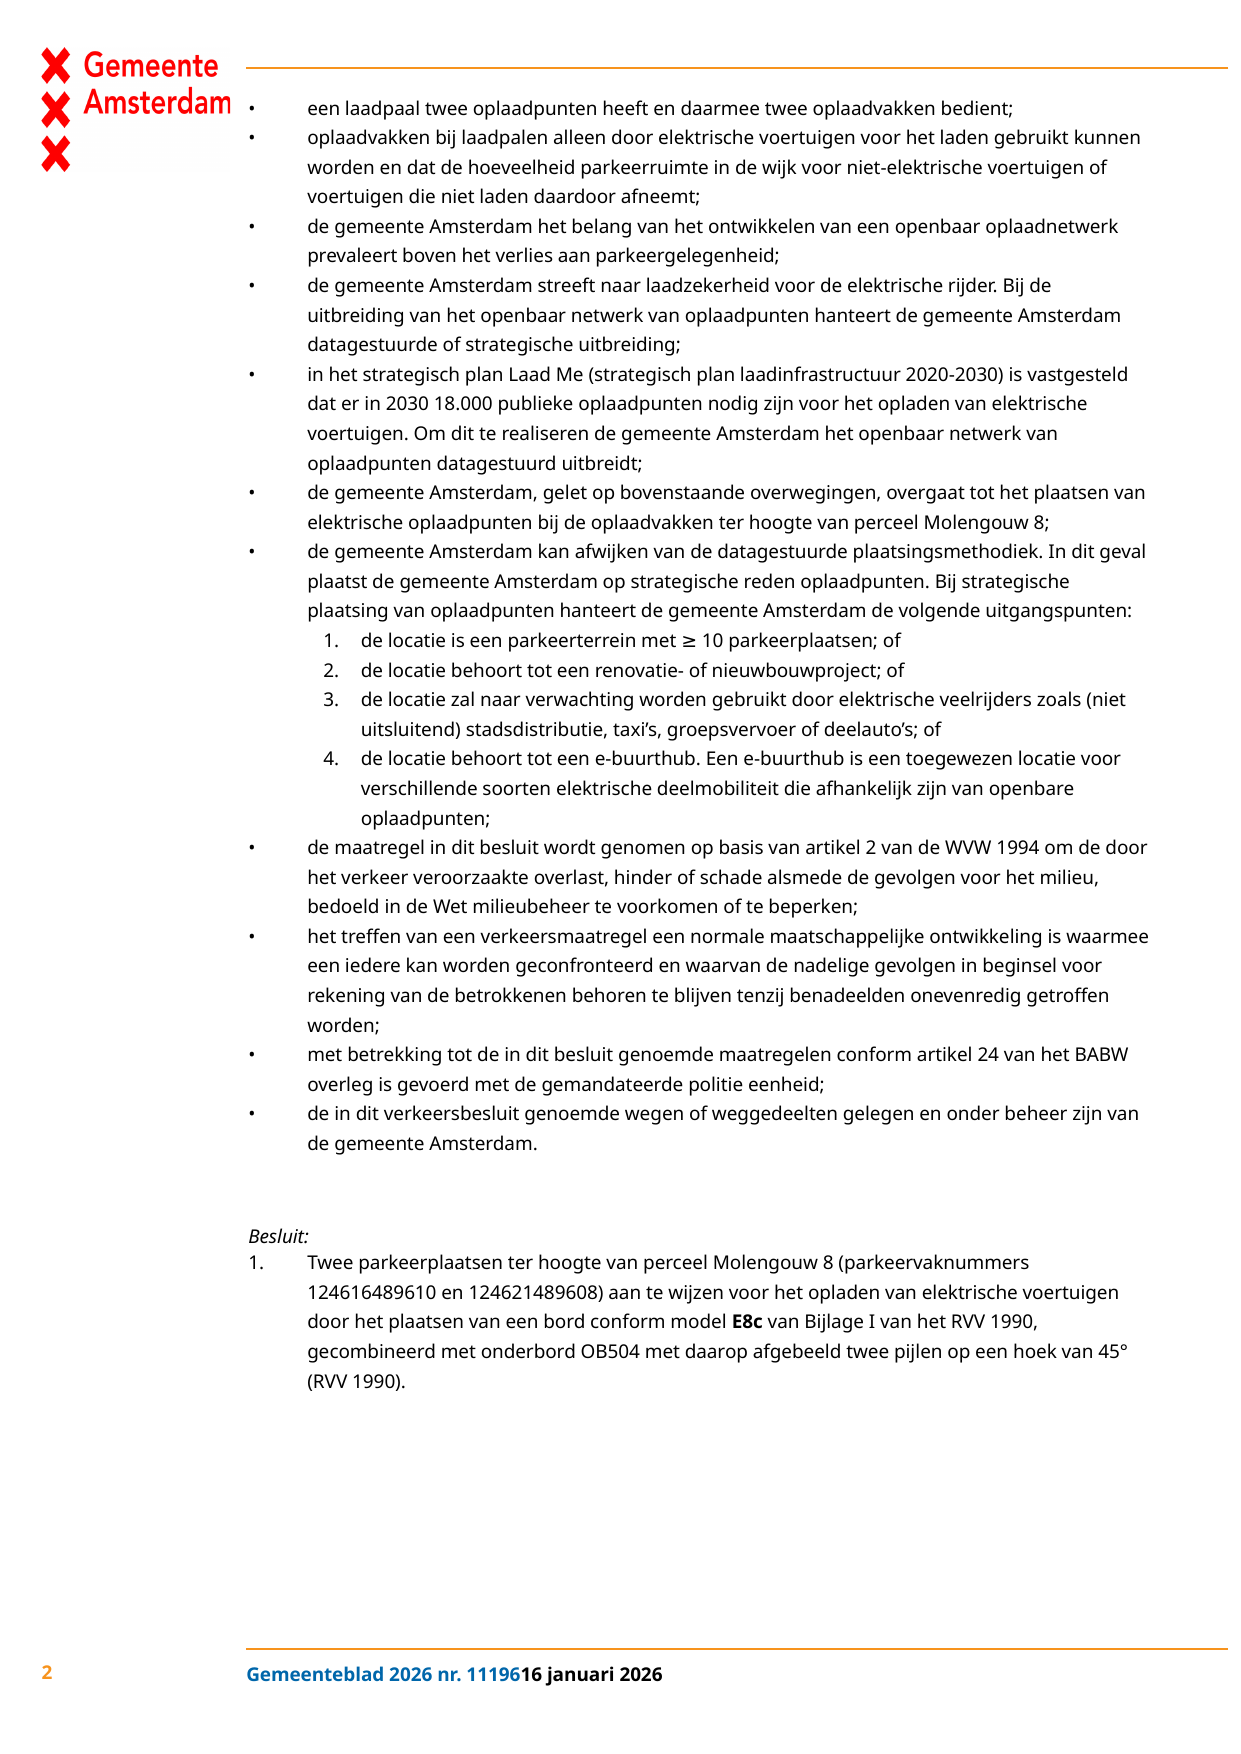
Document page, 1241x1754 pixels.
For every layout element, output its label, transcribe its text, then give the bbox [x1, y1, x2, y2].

list de locatie zal naar verwachting worden gebruikt door elektrische veelrijders zoals (niet uitsluitend) stadsdistributie, taxi’s, groepsvervoer of deelauto’s; of [323, 686, 1152, 742]
list de gemeente Amsterdam het belang van het ontwikkelen van een openbaar oplaadnetwerk prevaleert boven het verlies aan parkeergelegenheid; [248, 213, 1152, 268]
list de maatregel in dit besluit wordt genomen op basis van artikel 2 van de WVW 1994 om de door het verkeer veroorzaakte overlast, hinder of schade alsmede de gevolgen voor het milieu, bedoeld in de Wet milieubeheer te voorkomen of te beperken; [248, 834, 1152, 919]
list in het strategisch plan Laad Me (strategisch plan laadinfrastructuur 2020-2030) is vastgesteld dat er in 2030 18.000 publieke oplaadpunten nodig zijn voor het opladen van elektrische voertuigen. Om dit te realiseren de gemeente Amsterdam het openbaar netwerk van oplaadpunten datagestuurd uitbreidt; [248, 361, 1152, 476]
picture [41, 47, 231, 172]
list de gemeente Amsterdam kan afwijken van de datagestuurde plaatsingsmethodiek. In dit geval plaatst de gemeente Amsterdam op strategische reden oplaadpunten. Bij strategische plaatsing van oplaadpunten hanteert de gemeente Amsterdam de volgende uitgangspunten: [248, 538, 1152, 623]
list een laadpaal twee oplaadpunten heeft en daarmee twee oplaadvakken bedient; [248, 95, 1152, 121]
list de locatie is een parkeerterrein met ≥ 10 parkeerplaatsen; of [323, 627, 1152, 653]
list met betrekking tot de in dit besluit genoemde maatregelen conform artikel 24 van het BABW overleg is gevoerd met de gemandateerde politie eenheid; [248, 1041, 1152, 1097]
list de gemeente Amsterdam, gelet op bovenstaande overwegingen, overgaat tot het plaatsen van elektrische oplaadpunten bij de oplaadvakken ter hoogte van perceel Molengouw 8; [248, 479, 1152, 535]
list de gemeente Amsterdam streeft naar laadzekerheid voor de elektrische rijder. Bij de uitbreiding van het openbaar netwerk van oplaadpunten hanteert de gemeente Amsterdam datagestuurde of strategische uitbreiding; [248, 272, 1152, 357]
list de locatie behoort tot een renovatie- of nieuwbouwproject; of [323, 657, 1152, 683]
list oplaadvakken bij laadpalen alleen door elektrische voertuigen voor het laden gebruikt kunnen worden en dat de hoeveelheid parkeerruimte in de wijk voor niet-elektrische voertuigen of voertuigen die niet laden daardoor afneemt; [248, 124, 1152, 209]
list Twee parkeerplaatsen ter hoogte van perceel Molengouw 8 (parkeervaknummers 124616489610 en 124621489608) aan te wijzen voor het opladen van elektrische voertuigen door het plaatsen van een bord conform model E8c van Bijlage I van het RVV 1990, gecombineerd met onderbord OB504 met daarop afgebeeld twee pijlen op een hoek van 45° (RVV 1990). [248, 1249, 1152, 1393]
list de in dit verkeersbesluit genoemde wegen of weggedeelten gelegen en onder beheer zijn van de gemeente Amsterdam. [248, 1101, 1152, 1156]
list de locatie behoort tot een e-buurthub. Een e-buurthub is een toegewezen locatie voor verschillende soorten elektrische deelmobiliteit die afhankelijk zijn van openbare oplaadpunten; [323, 746, 1152, 831]
list het treffen van een verkeersmaatregel een normale maatschappelijke ontwikkeling is waarmee een iedere kan worden geconfronteerd en waarvan de nadelige gevolgen in beginsel voor rekening van de betrokkenen behoren te blijven tenzij benadeelden onevenredig getroffen worden; [248, 923, 1152, 1038]
text Besluit: [248, 1224, 1152, 1249]
